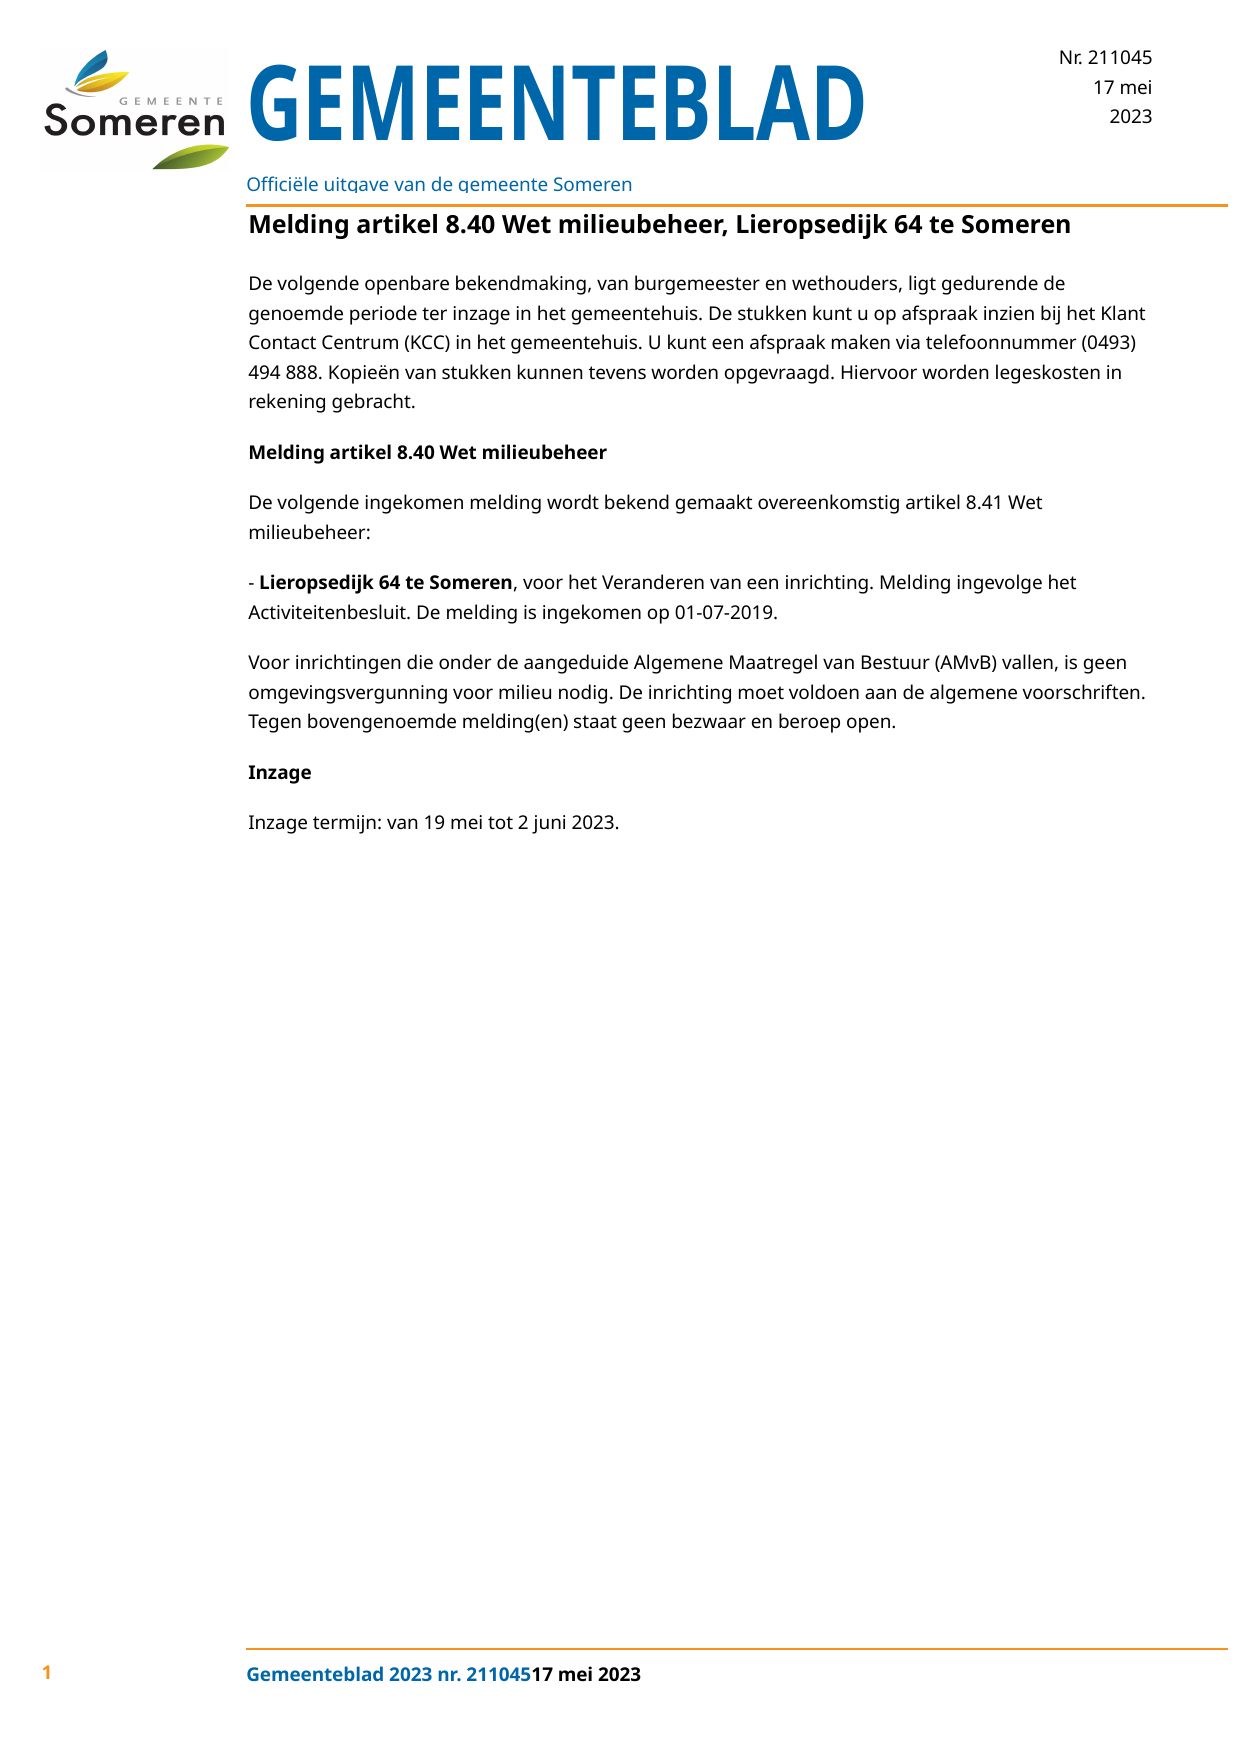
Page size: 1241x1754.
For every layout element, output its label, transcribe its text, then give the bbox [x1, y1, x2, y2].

picture [41, 47, 231, 172]
text Melding artikel 8.40 Wet milieubeheer [248, 439, 1152, 465]
text Inzage termijn: van 19 mei tot 2 juni 2023. [248, 809, 1152, 835]
text Inzage [248, 759, 1152, 785]
text De volgende ingekomen melding wordt bekend gemaakt overeenkomstig artikel 8.41 Wet milieubeheer: [248, 489, 1152, 545]
text De volgende openbare bekendmaking, van burgemeester en wethouders, ligt gedurende de genoemde periode ter inzage in het gemeentehuis. De stukken kunt u op afspraak inzien bij het Klant Contact Centrum (KCC) in het gemeentehuis. U kunt een afspraak maken via telefoonnummer (0493) 494 888. Kopieën van stukken kunnen tevens worden opgevraagd. Hiervoor worden legeskosten in rekening gebracht. [248, 270, 1152, 414]
text Melding artikel 8.40 Wet milieubeheer, Lieropsedijk 64 te Someren [248, 207, 1152, 241]
text Voor inrichtingen die onder de aangeduide Algemene Maatregel van Bestuur (AMvB) vallen, is geen omgevingsvergunning voor milieu nodig. De inrichting moet voldoen aan de algemene voorschriften. Tegen bovengenoemde melding(en) staat geen bezwaar en beroep open. [248, 649, 1152, 734]
text - Lieropsedijk 64 te Someren, voor het Veranderen van een inrichting. Melding ingevolge het Activiteitenbesluit. De melding is ingekomen op 01-07-2019. [248, 569, 1152, 625]
